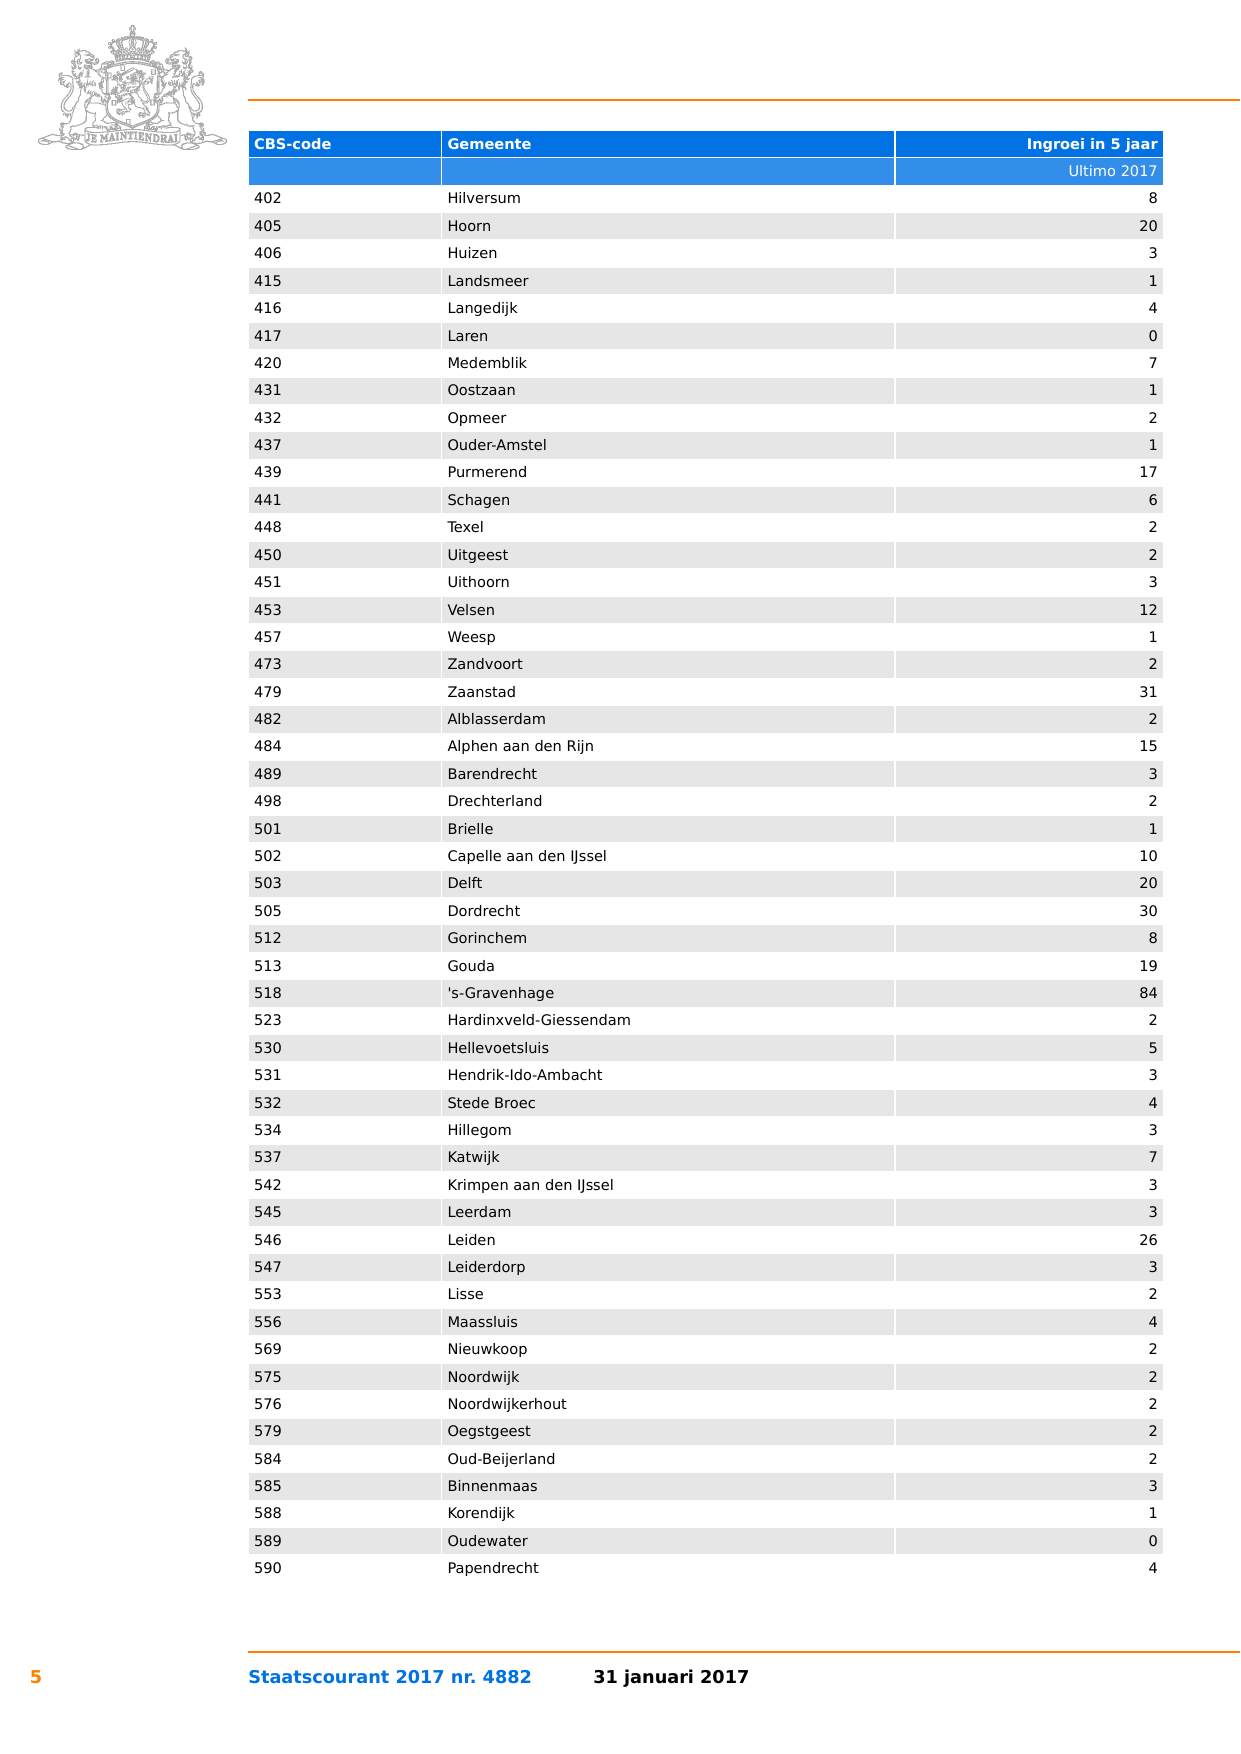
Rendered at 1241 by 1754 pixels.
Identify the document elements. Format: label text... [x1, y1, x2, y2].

table_cell Zandvoort [442, 651, 894, 678]
table_cell 3 [896, 241, 1163, 267]
table_cell 8 [896, 186, 1163, 212]
table_cell Medemblik [442, 350, 894, 376]
table_cell 576 [249, 1391, 441, 1417]
table_cell 3 [896, 569, 1163, 596]
table_cell Oostzaan [442, 378, 894, 404]
table_cell Hillegom [442, 1117, 894, 1143]
table_cell 523 [249, 1008, 441, 1034]
table_cell 6 [896, 487, 1163, 513]
table_cell Delft [442, 871, 894, 897]
table_cell Stede Broec [442, 1090, 894, 1116]
table_cell Binnenmaas [442, 1473, 894, 1500]
table_cell 10 [896, 843, 1163, 869]
table_cell 473 [249, 651, 441, 678]
table_cell 1 [896, 1501, 1163, 1527]
table_cell 542 [249, 1172, 441, 1198]
table_cell 17 [896, 460, 1163, 486]
table_cell 569 [249, 1336, 441, 1363]
table_cell Oudewater [442, 1528, 894, 1554]
table_cell 4 [896, 295, 1163, 322]
table_cell 437 [249, 432, 441, 459]
table_cell Ouder-Amstel [442, 432, 894, 459]
table_cell Alblasserdam [442, 706, 894, 733]
table_cell 2 [896, 789, 1163, 815]
table_cell 2 [896, 1282, 1163, 1308]
table_cell 1 [896, 432, 1163, 459]
table_cell 3 [896, 1254, 1163, 1281]
table_cell [249, 158, 441, 185]
table_cell Maassluis [442, 1309, 894, 1335]
table_cell 590 [249, 1556, 441, 1582]
table_cell 432 [249, 405, 441, 431]
table_cell Gouda [442, 953, 894, 979]
table_cell Leiden [442, 1227, 894, 1253]
table_cell Nieuwkoop [442, 1336, 894, 1363]
table_cell 503 [249, 871, 441, 897]
table_cell 1 [896, 816, 1163, 842]
table_cell 5 [896, 1035, 1163, 1061]
table_cell Texel [442, 515, 894, 541]
table_cell 505 [249, 898, 441, 924]
table_cell 30 [896, 898, 1163, 924]
table_cell 2 [896, 405, 1163, 431]
table_cell 512 [249, 925, 441, 952]
table_cell Drechterland [442, 789, 894, 815]
table_cell Hendrik-Ido-Ambacht [442, 1063, 894, 1089]
table_cell Dordrecht [442, 898, 894, 924]
table_cell Barendrecht [442, 761, 894, 787]
table_cell 15 [896, 734, 1163, 760]
table_cell 3 [896, 1063, 1163, 1089]
table_cell 2 [896, 515, 1163, 541]
table_cell 482 [249, 706, 441, 733]
table_cell Krimpen aan den IJssel [442, 1172, 894, 1198]
table_cell 19 [896, 953, 1163, 979]
table_cell Gorinchem [442, 925, 894, 952]
table_cell 7 [896, 1145, 1163, 1171]
table_cell 2 [896, 542, 1163, 568]
table_cell Leerdam [442, 1199, 894, 1226]
table_cell 3 [896, 1117, 1163, 1143]
table_cell 415 [249, 268, 441, 294]
table_cell 2 [896, 1364, 1163, 1390]
table_cell 448 [249, 515, 441, 541]
table_cell 2 [896, 706, 1163, 733]
table_cell Purmerend [442, 460, 894, 486]
table_header Gemeente [442, 131, 894, 157]
table_cell 2 [896, 1336, 1163, 1363]
table_cell 8 [896, 925, 1163, 952]
table_cell 502 [249, 843, 441, 869]
table_cell [442, 158, 894, 185]
table_cell 1 [896, 624, 1163, 650]
table_cell 1 [896, 268, 1163, 294]
table_cell 545 [249, 1199, 441, 1226]
table_cell 2 [896, 651, 1163, 678]
table_cell Weesp [442, 624, 894, 650]
table_cell Oegstgeest [442, 1419, 894, 1445]
table_cell Capelle aan den IJssel [442, 843, 894, 869]
table_cell 457 [249, 624, 441, 650]
table_cell Langedijk [442, 295, 894, 322]
table_cell 405 [249, 213, 441, 239]
table_cell 556 [249, 1309, 441, 1335]
table_cell 530 [249, 1035, 441, 1061]
table_cell 1 [896, 378, 1163, 404]
table_cell 20 [896, 213, 1163, 239]
table_cell Brielle [442, 816, 894, 842]
table_cell 518 [249, 980, 441, 1007]
table_cell 0 [896, 1528, 1163, 1554]
table_cell Velsen [442, 597, 894, 623]
table_cell Korendijk [442, 1501, 894, 1527]
table_cell 450 [249, 542, 441, 568]
table_cell 451 [249, 569, 441, 596]
table_cell 484 [249, 734, 441, 760]
table_cell 3 [896, 761, 1163, 787]
table_cell Hellevoetsluis [442, 1035, 894, 1061]
table_cell Uitgeest [442, 542, 894, 568]
table_cell 416 [249, 295, 441, 322]
table_cell 406 [249, 241, 441, 267]
table_cell 3 [896, 1172, 1163, 1198]
table_cell 441 [249, 487, 441, 513]
table_cell 2 [896, 1391, 1163, 1417]
table_cell 84 [896, 980, 1163, 1007]
table_cell Hilversum [442, 186, 894, 212]
table_cell 553 [249, 1282, 441, 1308]
table_cell 4 [896, 1556, 1163, 1582]
table_cell 588 [249, 1501, 441, 1527]
table_cell 2 [896, 1008, 1163, 1034]
table_cell 26 [896, 1227, 1163, 1253]
table_cell 585 [249, 1473, 441, 1500]
table_cell 531 [249, 1063, 441, 1089]
table_cell 579 [249, 1419, 441, 1445]
table_cell Huizen [442, 241, 894, 267]
table_cell 4 [896, 1309, 1163, 1335]
table_cell 0 [896, 323, 1163, 349]
table_cell 2 [896, 1446, 1163, 1472]
table_cell Hoorn [442, 213, 894, 239]
picture [38, 25, 227, 150]
table_cell 417 [249, 323, 441, 349]
table_cell 479 [249, 679, 441, 705]
table_cell 501 [249, 816, 441, 842]
table_cell Opmeer [442, 405, 894, 431]
table_header Ingroei in 5 jaar [896, 131, 1163, 157]
table_cell 's-Gravenhage [442, 980, 894, 1007]
table_cell 547 [249, 1254, 441, 1281]
table_cell 7 [896, 350, 1163, 376]
table_cell Leiderdorp [442, 1254, 894, 1281]
table_cell 537 [249, 1145, 441, 1171]
table_cell Laren [442, 323, 894, 349]
table_cell 513 [249, 953, 441, 979]
table_cell Noordwijkerhout [442, 1391, 894, 1417]
table_cell 2 [896, 1419, 1163, 1445]
table_cell 439 [249, 460, 441, 486]
table_cell Alphen aan den Rijn [442, 734, 894, 760]
table_cell Hardinxveld-Giessendam [442, 1008, 894, 1034]
table_cell 402 [249, 186, 441, 212]
table_cell 498 [249, 789, 441, 815]
table_cell Ultimo 2017 [896, 158, 1163, 185]
table_cell Oud-Beijerland [442, 1446, 894, 1472]
table_cell 575 [249, 1364, 441, 1390]
table_cell 420 [249, 350, 441, 376]
table_cell 431 [249, 378, 441, 404]
table_cell 532 [249, 1090, 441, 1116]
table_cell 453 [249, 597, 441, 623]
table_cell Katwijk [442, 1145, 894, 1171]
table_cell Uithoorn [442, 569, 894, 596]
table_cell 20 [896, 871, 1163, 897]
table_cell 4 [896, 1090, 1163, 1116]
table_cell 546 [249, 1227, 441, 1253]
table_cell Landsmeer [442, 268, 894, 294]
table_cell 31 [896, 679, 1163, 705]
table_cell Zaanstad [442, 679, 894, 705]
table_cell 3 [896, 1199, 1163, 1226]
table_cell Papendrecht [442, 1556, 894, 1582]
table_cell 3 [896, 1473, 1163, 1500]
table_header CBS-code [249, 131, 441, 157]
table_cell 489 [249, 761, 441, 787]
table_cell Lisse [442, 1282, 894, 1308]
table_cell 534 [249, 1117, 441, 1143]
table_cell 12 [896, 597, 1163, 623]
table_cell 584 [249, 1446, 441, 1472]
table_cell 589 [249, 1528, 441, 1554]
table_cell Schagen [442, 487, 894, 513]
table_cell Noordwijk [442, 1364, 894, 1390]
